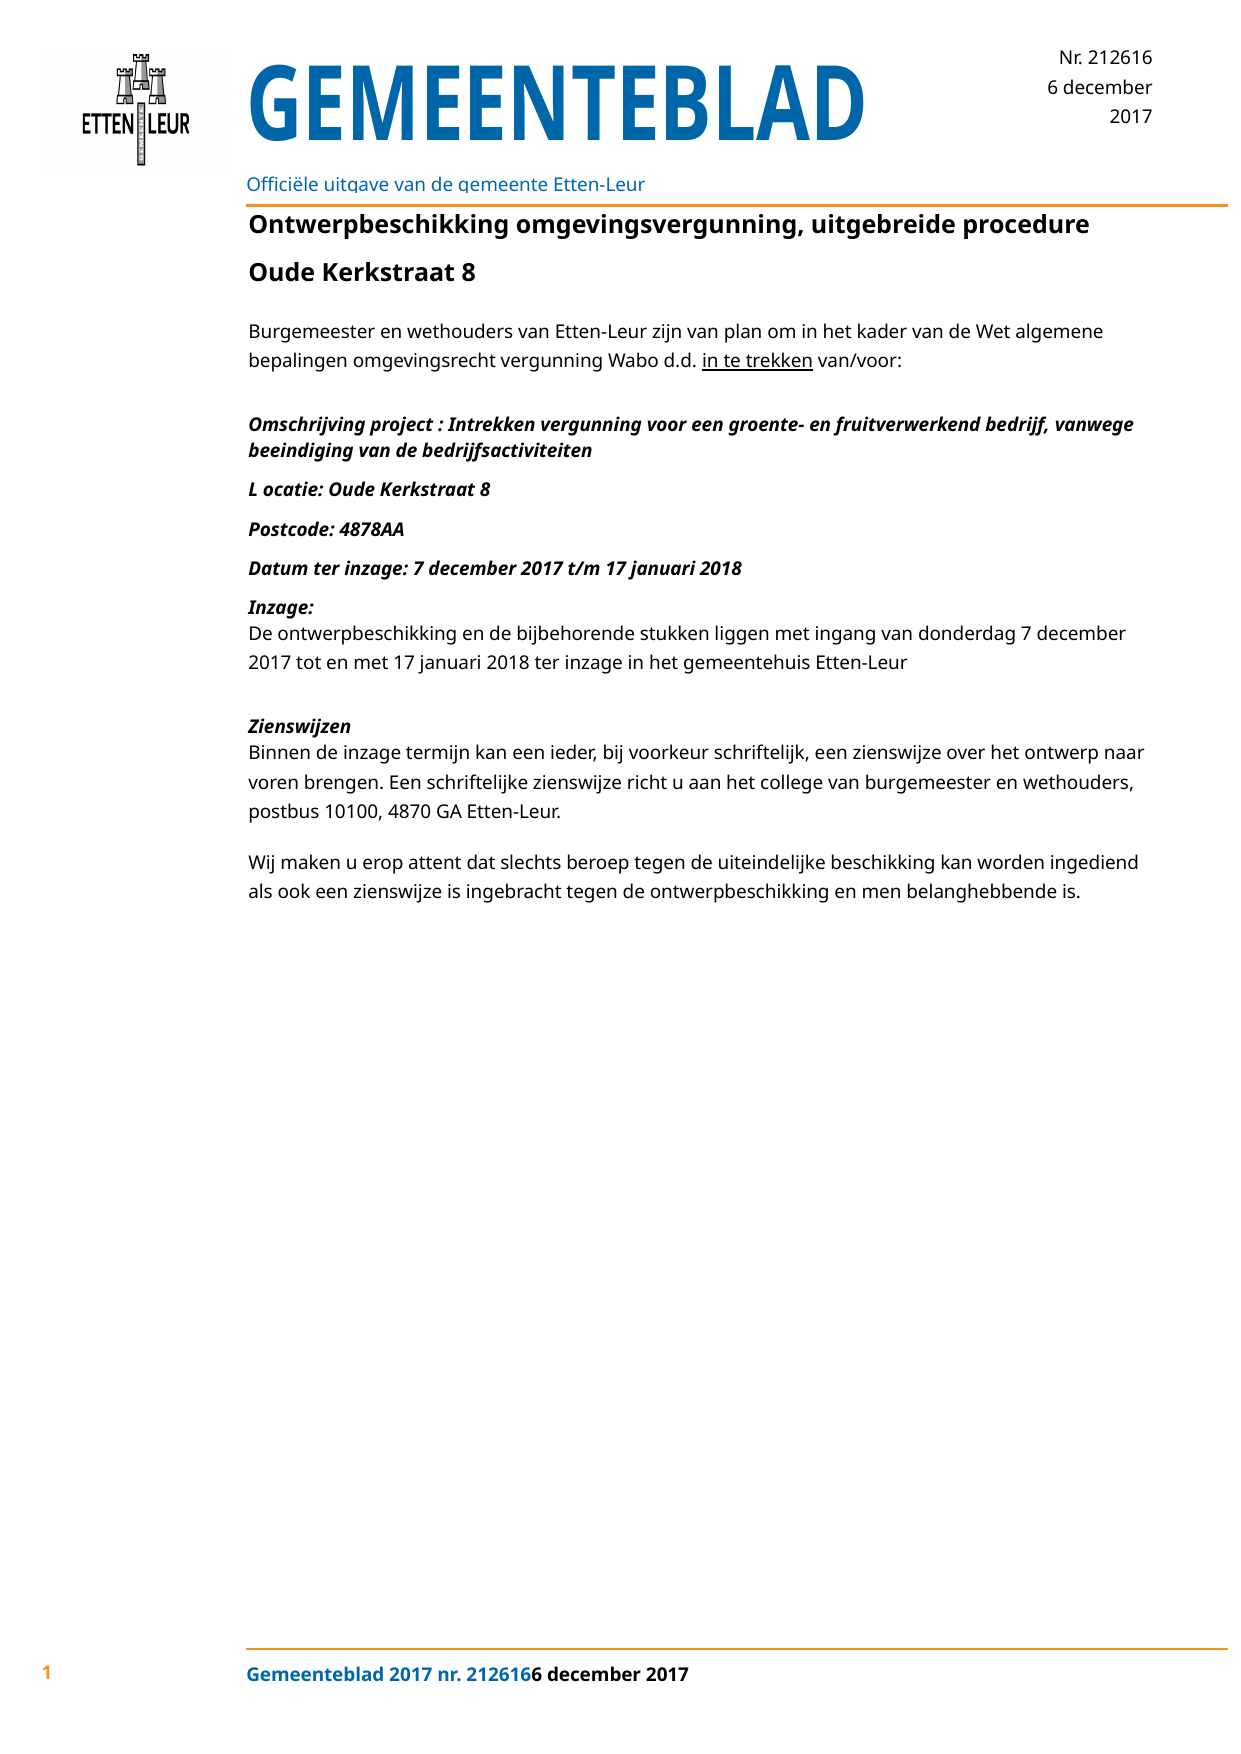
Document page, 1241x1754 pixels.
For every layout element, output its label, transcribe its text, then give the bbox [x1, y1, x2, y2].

text Burgemeester en wethouders van Etten-Leur zijn van plan om in het kader van de Wet algemene bepalingen omgevingsrecht vergunning Wabo d.d. in te trekken van/voor: [248, 318, 1152, 373]
text Postcode: 4878AA [248, 516, 1152, 541]
text Inzage: [248, 594, 1152, 620]
text Wij maken u erop attent dat slechts beroep tegen de uiteindelijke beschikking kan worden ingediend als ook een zienswijze is ingebracht tegen de ontwerpbeschikking en men belanghebbende is. [248, 849, 1152, 904]
text Zienswijzen [248, 713, 1152, 739]
text Omschrijving project : Intrekken vergunning voor een groente- en fruitverwerkend bedrijf, vanwege beeindiging van de bedrijfsactiviteiten [248, 411, 1152, 463]
picture [41, 47, 231, 172]
text Ontwerpbeschikking omgevingsvergunning, uitgebreide procedure Oude Kerkstraat 8 [248, 207, 1152, 288]
text De ontwerpbeschikking en de bijbehorende stukken liggen met ingang van donderdag 7 december 2017 tot en met 17 januari 2018 ter inzage in het gemeentehuis Etten-Leur [248, 620, 1152, 675]
text Datum ter inzage: 7 december 2017 t/m 17 januari 2018 [248, 555, 1152, 581]
text Binnen de inzage termijn kan een ieder, bij voorkeur schriftelijk, een zienswijze over het ontwerp naar voren brengen. Een schriftelijke zienswijze richt u aan het college van burgemeester en wethouders, postbus 10100, 4870 GA Etten-Leur. [248, 739, 1152, 824]
text L ocatie: Oude Kerkstraat 8 [248, 476, 1152, 502]
